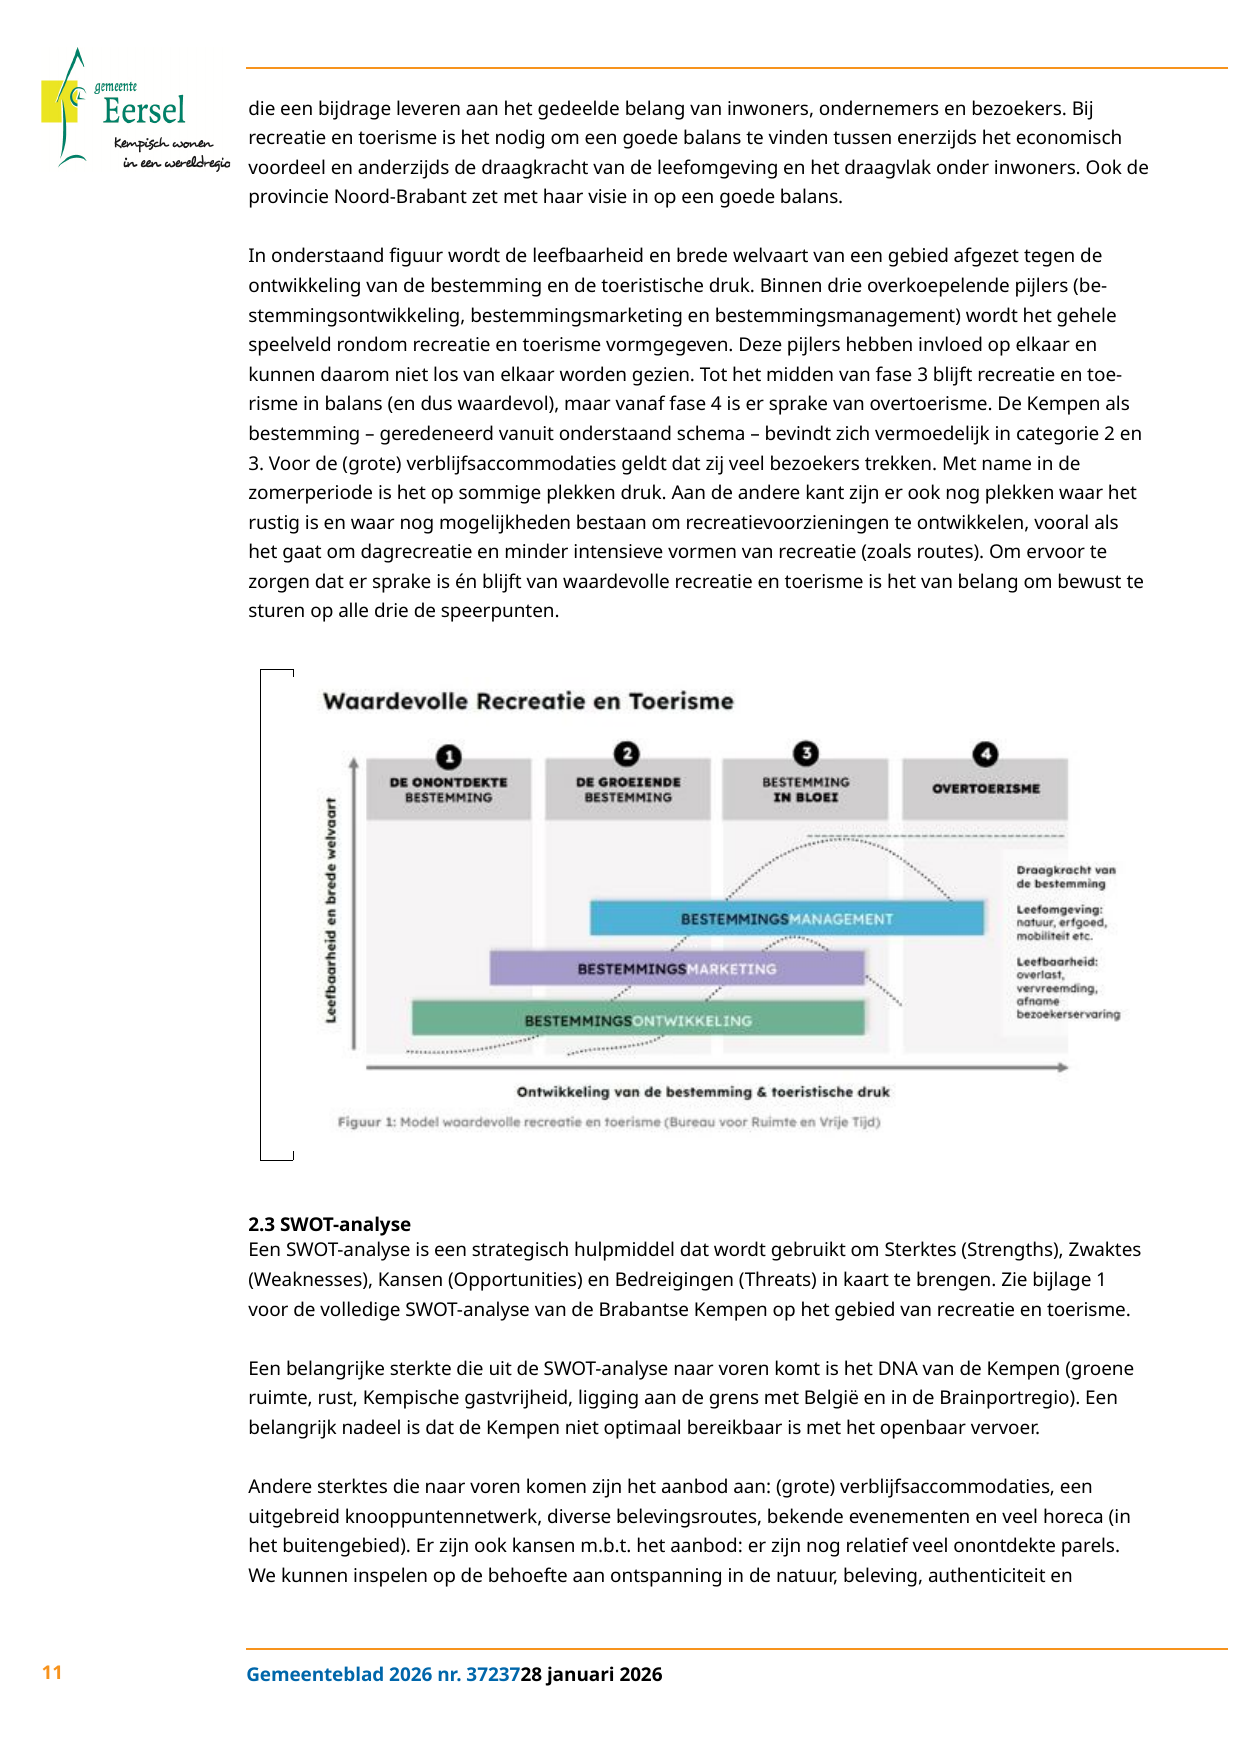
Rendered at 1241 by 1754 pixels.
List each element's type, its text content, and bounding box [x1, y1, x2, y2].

text die een bijdrage leveren aan het gedeelde belang van inwoners, ondernemers en bezoekers. Bij recreatie en toerisme is het nodig om een goede balans te vinden tussen enerzijds het economisch voordeel en anderzijds de draagkracht van de leefomgeving en het draagvlak onder inwoners. Ook de provincie Noord-Brabant zet met haar visie in op een goede balans. [248, 95, 1152, 209]
text Andere sterktes die naar voren komen zijn het aanbod aan: (grote) verblijfsaccommodaties, een uitgebreid knooppuntennetwerk, diverse belevingsroutes, bekende evenementen en veel horeca (in het buitengebied). Er zijn ook kansen m.b.t. het aanbod: er zijn nog relatief veel onontdekte parels. We kunnen inspelen op de behoefte aan ontspanning in de natuur, beleving, authenticiteit en [248, 1473, 1152, 1588]
text Een SWOT-analyse is een strategisch hulpmiddel dat wordt gebruikt om Sterktes (Strengths), Zwaktes (Weaknesses), Kansen (Opportunities) en Bedreigingen (Threats) in kaart te brengen. Zie bijlage 1 voor de volledige SWOT-analyse van de Brabantse Kempen op het gebied van recreatie en toerisme. [248, 1237, 1152, 1321]
picture [268, 677, 1173, 1151]
picture [41, 47, 231, 172]
text Een belangrijke sterkte die uit de SWOT-analyse naar voren komt is het DNA van de Kempen (groene ruimte, rust, Kempische gastvrijheid, ligging aan de grens met België en in de Brainportregio). Een belangrijk nadeel is dat de Kempen niet optimaal bereikbaar is met het openbaar vervoer. [248, 1355, 1152, 1440]
text In onderstaand figuur wordt de leefbaarheid en brede welvaart van een gebied afgezet tegen de ontwikkeling van de bestemming en de toeristische druk. Binnen drie overkoepelende pijlers (be-stemmingsontwikkeling, bestemmingsmarketing en bestemmingsmanagement) wordt het gehele speelveld rondom recreatie en toerisme vormgegeven. Deze pijlers hebben invloed op elkaar en kunnen daarom niet los van elkaar worden gezien. Tot het midden van fase 3 blijft recreatie en toe-risme in balans (en dus waardevol), maar vanaf fase 4 is er sprake van overtoerisme. De Kempen als bestemming – geredeneerd vanuit onderstaand schema – bevindt zich vermoedelijk in categorie 2 en 3. Voor de (grote) verblijfsaccommodaties geldt dat zij veel bezoekers trekken. Met name in de zomerperiode is het op sommige plekken druk. Aan de andere kant zijn er ook nog plekken waar het rustig is en waar nog mogelijkheden bestaan om recreatievoorzieningen te ontwikkelen, vooral als het gaat om dagrecreatie en minder intensieve vormen van recreatie (zoals routes). Om ervoor te zorgen dat er sprake is én blijft van waardevolle recreatie en toerisme is het van belang om bewust te sturen op alle drie de speerpunten. [248, 243, 1152, 623]
text 2.3 SWOT-analyse [248, 1211, 1152, 1237]
